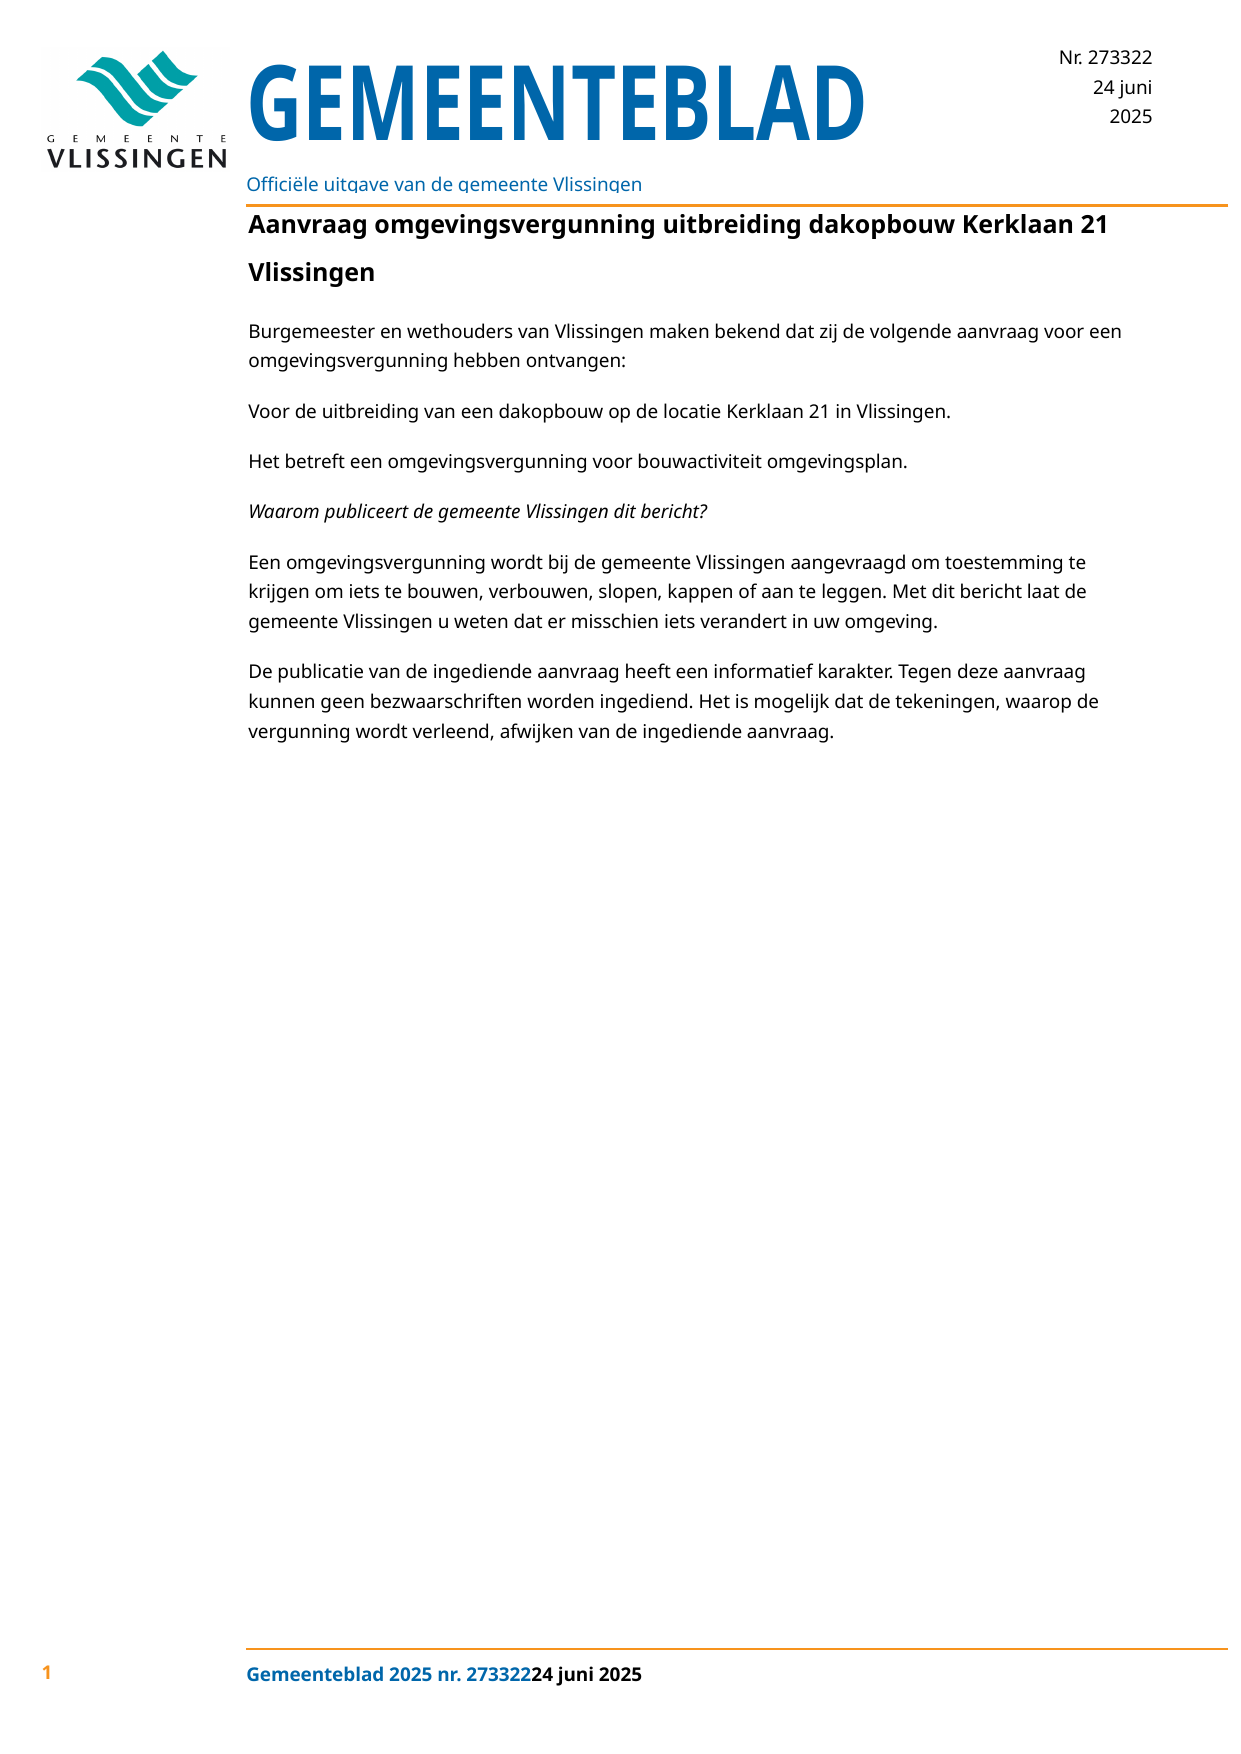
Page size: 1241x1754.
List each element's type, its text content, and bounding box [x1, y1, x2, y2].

text Aanvraag omgevingsvergunning uitbreiding dakopbouw Kerklaan 21 Vlissingen [248, 207, 1152, 288]
text De publicatie van de ingediende aanvraag heeft een informatief karakter. Tegen deze aanvraag kunnen geen bezwaarschriften worden ingediend. Het is mogelijk dat de tekeningen, waarop de vergunning wordt verleend, afwijken van de ingediende aanvraag. [248, 659, 1152, 744]
text Voor de uitbreiding van een dakopbouw op de locatie Kerklaan 21 in Vlissingen. [248, 398, 1152, 424]
text Burgemeester en wethouders van Vlissingen maken bekend dat zij de volgende aanvraag voor een omgevingsvergunning hebben ontvangen: [248, 318, 1152, 373]
text Een omgevingsvergunning wordt bij de gemeente Vlissingen aangevraagd om toestemming te krijgen om iets te bouwen, verbouwen, slopen, kappen of aan te leggen. Met dit bericht laat de gemeente Vlissingen u weten dat er misschien iets verandert in uw omgeving. [248, 549, 1152, 634]
picture [41, 47, 231, 172]
text Het betreft een omgevingsvergunning voor bouwactiviteit omgevingsplan. [248, 448, 1152, 474]
text Waarom publiceert de gemeente Vlissingen dit bericht? [248, 499, 1152, 524]
